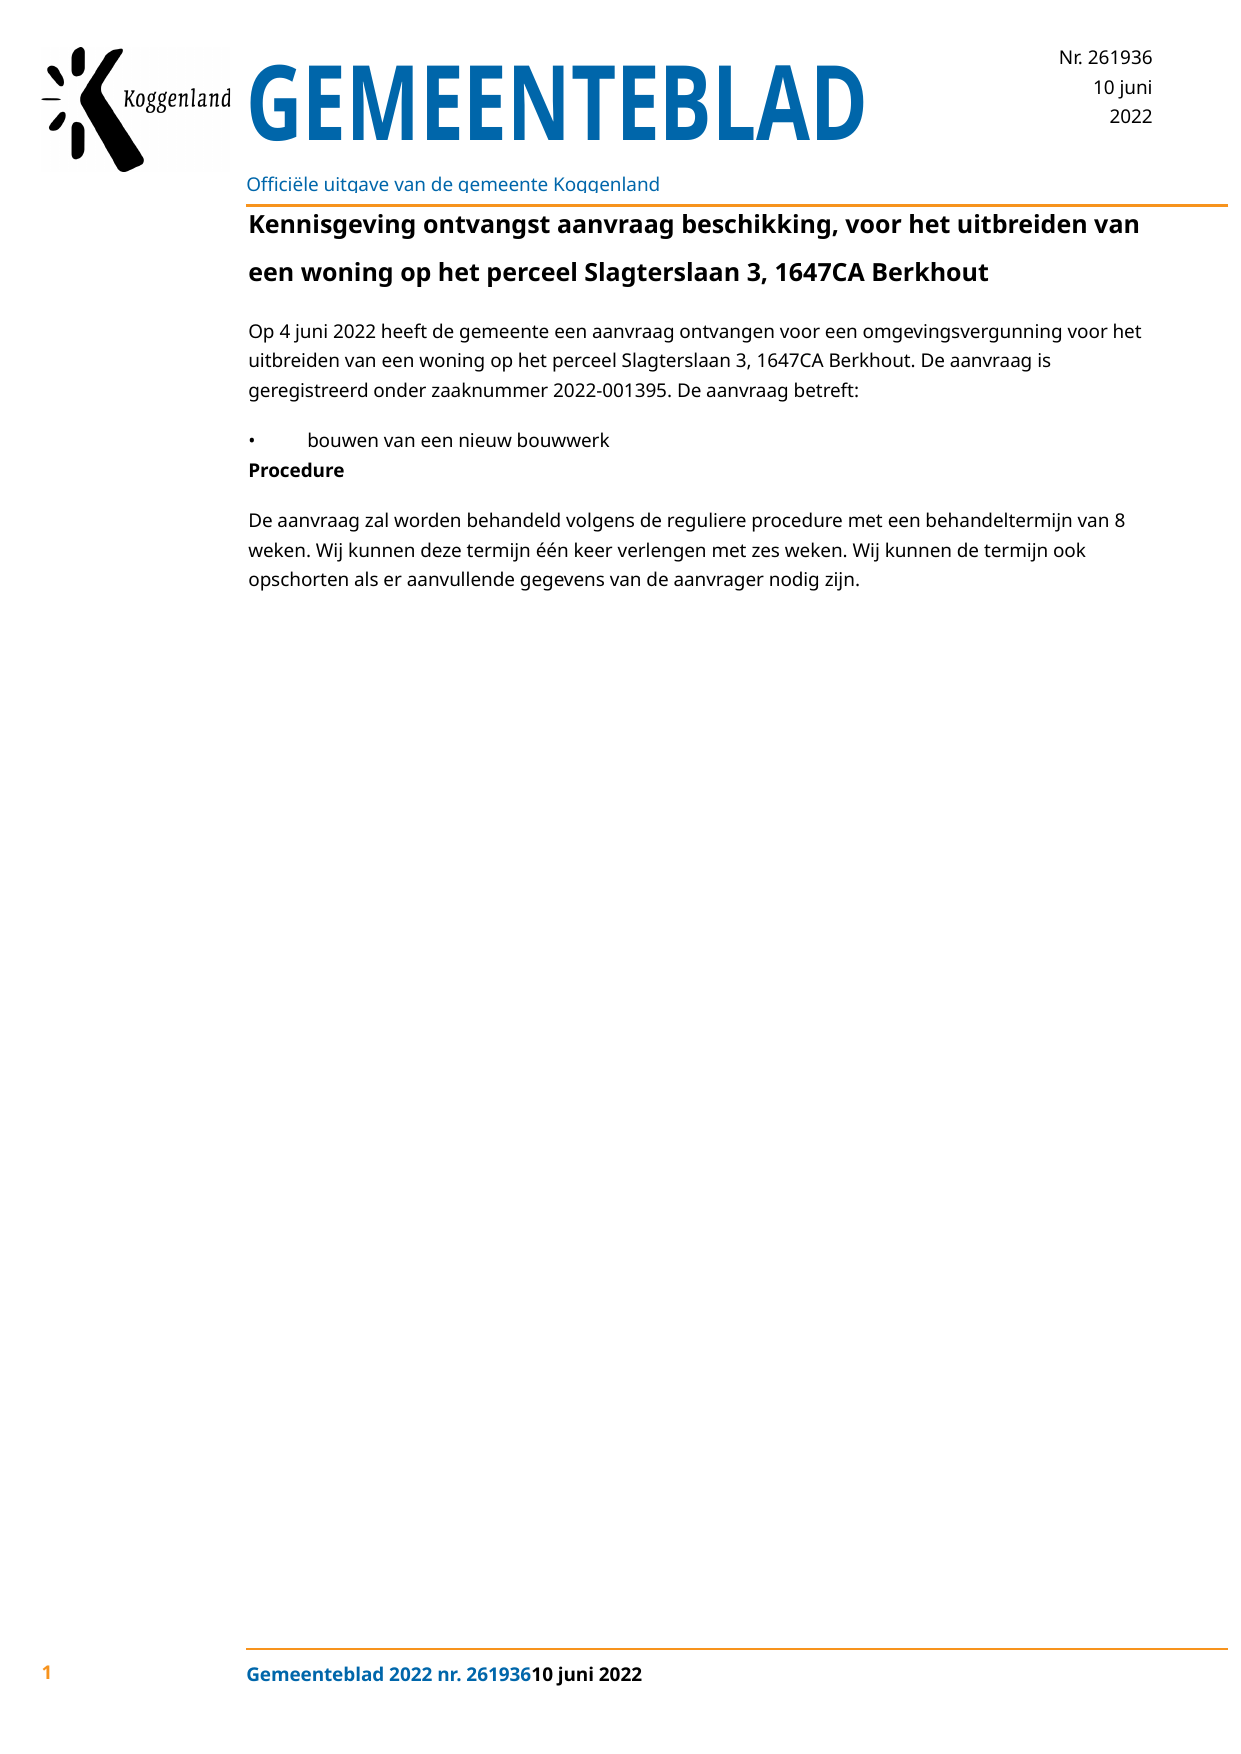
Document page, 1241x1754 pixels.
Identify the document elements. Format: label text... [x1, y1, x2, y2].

text Procedure [248, 457, 1152, 483]
list bouwen van een nieuw bouwwerk [248, 427, 1152, 453]
text De aanvraag zal worden behandeld volgens de reguliere procedure met een behandeltermijn van 8 weken. Wij kunnen deze termijn één keer verlengen met zes weken. Wij kunnen de termijn ook opschorten als er aanvullende gegevens van de aanvrager nodig zijn. [248, 507, 1152, 592]
text Kennisgeving ontvangst aanvraag beschikking, voor het uitbreiden van een woning op het perceel Slagterslaan 3, 1647CA Berkhout [248, 207, 1152, 288]
text Op 4 juni 2022 heeft de gemeente een aanvraag ontvangen voor een omgevingsvergunning voor het uitbreiden van een woning op het perceel Slagterslaan 3, 1647CA Berkhout. De aanvraag is geregistreerd onder zaaknummer 2022-001395. De aanvraag betreft: [248, 318, 1152, 403]
picture [41, 47, 231, 172]
